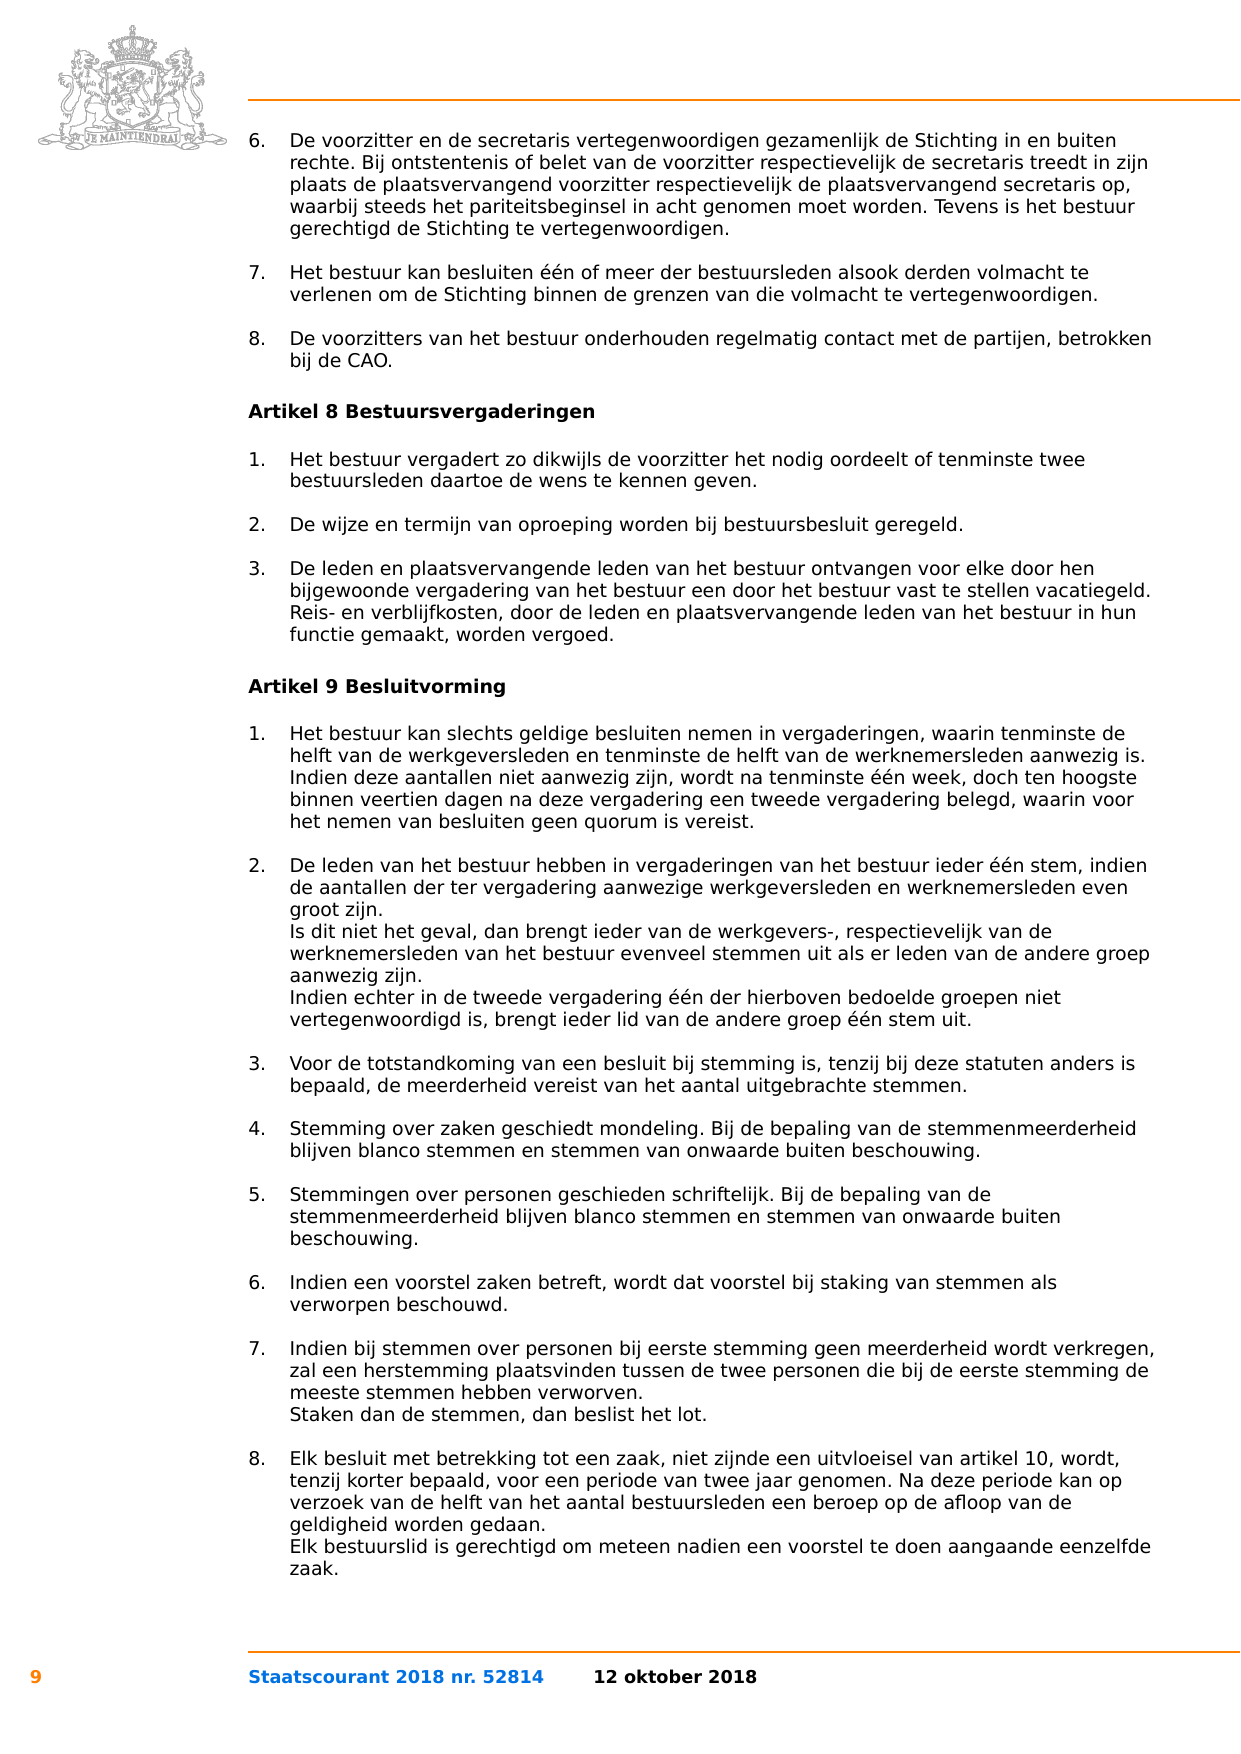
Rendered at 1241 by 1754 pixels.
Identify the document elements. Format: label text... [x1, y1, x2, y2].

subtitle Artikel 8 Bestuursvergaderingen [248, 401, 1163, 423]
text 7. Het bestuur kan besluiten één of meer der bestuursleden alsook derden volmacht te verlenen om de Stichting binnen de grenzen van die volmacht te vertegenwoordigen. [248, 262, 1163, 306]
text 2. De wijze en termijn van oproeping worden bij bestuursbesluit geregeld. [248, 514, 1163, 536]
text 3. De leden en plaatsvervangende leden van het bestuur ontvangen voor elke door hen bijgewoonde vergadering van het bestuur een door het bestuur vast te stellen vacatiegeld. [248, 558, 1163, 602]
text 8. Elk besluit met betrekking tot een zaak, niet zijnde een uitvloeisel van artikel 10, wordt, tenzij korter bepaald, voor een periode van twee jaar genomen. Na deze periode kan op verzoek van de helft van het aantal bestuursleden een beroep op de afloop van de geldigheid worden gedaan. [248, 1448, 1163, 1536]
text 1. Het bestuur kan slechts geldige besluiten nemen in vergaderingen, waarin tenminste de helft van de werkgeversleden en tenminste de helft van de werknemersleden aanwezig is. [248, 723, 1163, 767]
text 8. De voorzitters van het bestuur onderhouden regelmatig contact met de partijen, betrokken bij de CAO. [248, 327, 1163, 371]
text 6. Indien een voorstel zaken betreft, wordt dat voorstel bij staking van stemmen als verworpen beschouwd. [248, 1272, 1163, 1316]
text Indien echter in de tweede vergadering één der hierboven bedoelde groepen niet vertegenwoordigd is, brengt ieder lid van de andere groep één stem uit. [289, 987, 1163, 1031]
text Staken dan de stemmen, dan beslist het lot. [289, 1404, 1163, 1426]
text Reis- en verblijfkosten, door de leden en plaatsvervangende leden van het bestuur in hun functie gemaakt, worden vergoed. [289, 602, 1163, 646]
text Indien deze aantallen niet aanwezig zijn, wordt na tenminste één week, doch ten hoogste binnen veertien dagen na deze vergadering een tweede vergadering belegd, waarin voor het nemen van besluiten geen quorum is vereist. [289, 767, 1163, 833]
text 3. Voor de totstandkoming van een besluit bij stemming is, tenzij bij deze statuten anders is bepaald, de meerderheid vereist van het aantal uitgebrachte stemmen. [248, 1052, 1163, 1096]
text 6. De voorzitter en de secretaris vertegenwoordigen gezamenlijk de Stichting in en buiten rechte. Bij ontstentenis of belet van de voorzitter respectievelijk de secretaris treedt in zijn plaats de plaatsvervangend voorzitter respectievelijk de plaatsvervangend secretaris op, waarbij steeds het pariteitsbeginsel in acht genomen moet worden. Tevens is het bestuur gerechtigd de Stichting te vertegenwoordigen. [248, 130, 1163, 240]
text Is dit niet het geval, dan brengt ieder van de werkgevers-, respectievelijk van de werknemersleden van het bestuur evenveel stemmen uit als er leden van de andere groep aanwezig zijn. [289, 921, 1163, 987]
subtitle Artikel 9 Besluitvorming [248, 676, 1163, 698]
picture [38, 25, 227, 150]
text 5. Stemmingen over personen geschieden schriftelijk. Bij de bepaling van de stemmenmeerderheid blijven blanco stemmen en stemmen van onwaarde buiten beschouwing. [248, 1184, 1163, 1250]
text Elk bestuurslid is gerechtigd om meteen nadien een voorstel te doen aangaande eenzelfde zaak. [289, 1536, 1163, 1579]
text 4. Stemming over zaken geschiedt mondeling. Bij de bepaling van de stemmenmeerderheid blijven blanco stemmen en stemmen van onwaarde buiten beschouwing. [248, 1118, 1163, 1162]
text 7. Indien bij stemmen over personen bij eerste stemming geen meerderheid wordt verkregen, zal een herstemming plaatsvinden tussen de twee personen die bij de eerste stemming de meeste stemmen hebben verworven. [248, 1338, 1163, 1404]
text 2. De leden van het bestuur hebben in vergaderingen van het bestuur ieder één stem, indien de aantallen der ter vergadering aanwezige werkgeversleden en werknemersleden even groot zijn. [248, 855, 1163, 921]
text 1. Het bestuur vergadert zo dikwijls de voorzitter het nodig oordeelt of tenminste twee bestuursleden daartoe de wens te kennen geven. [248, 448, 1163, 492]
